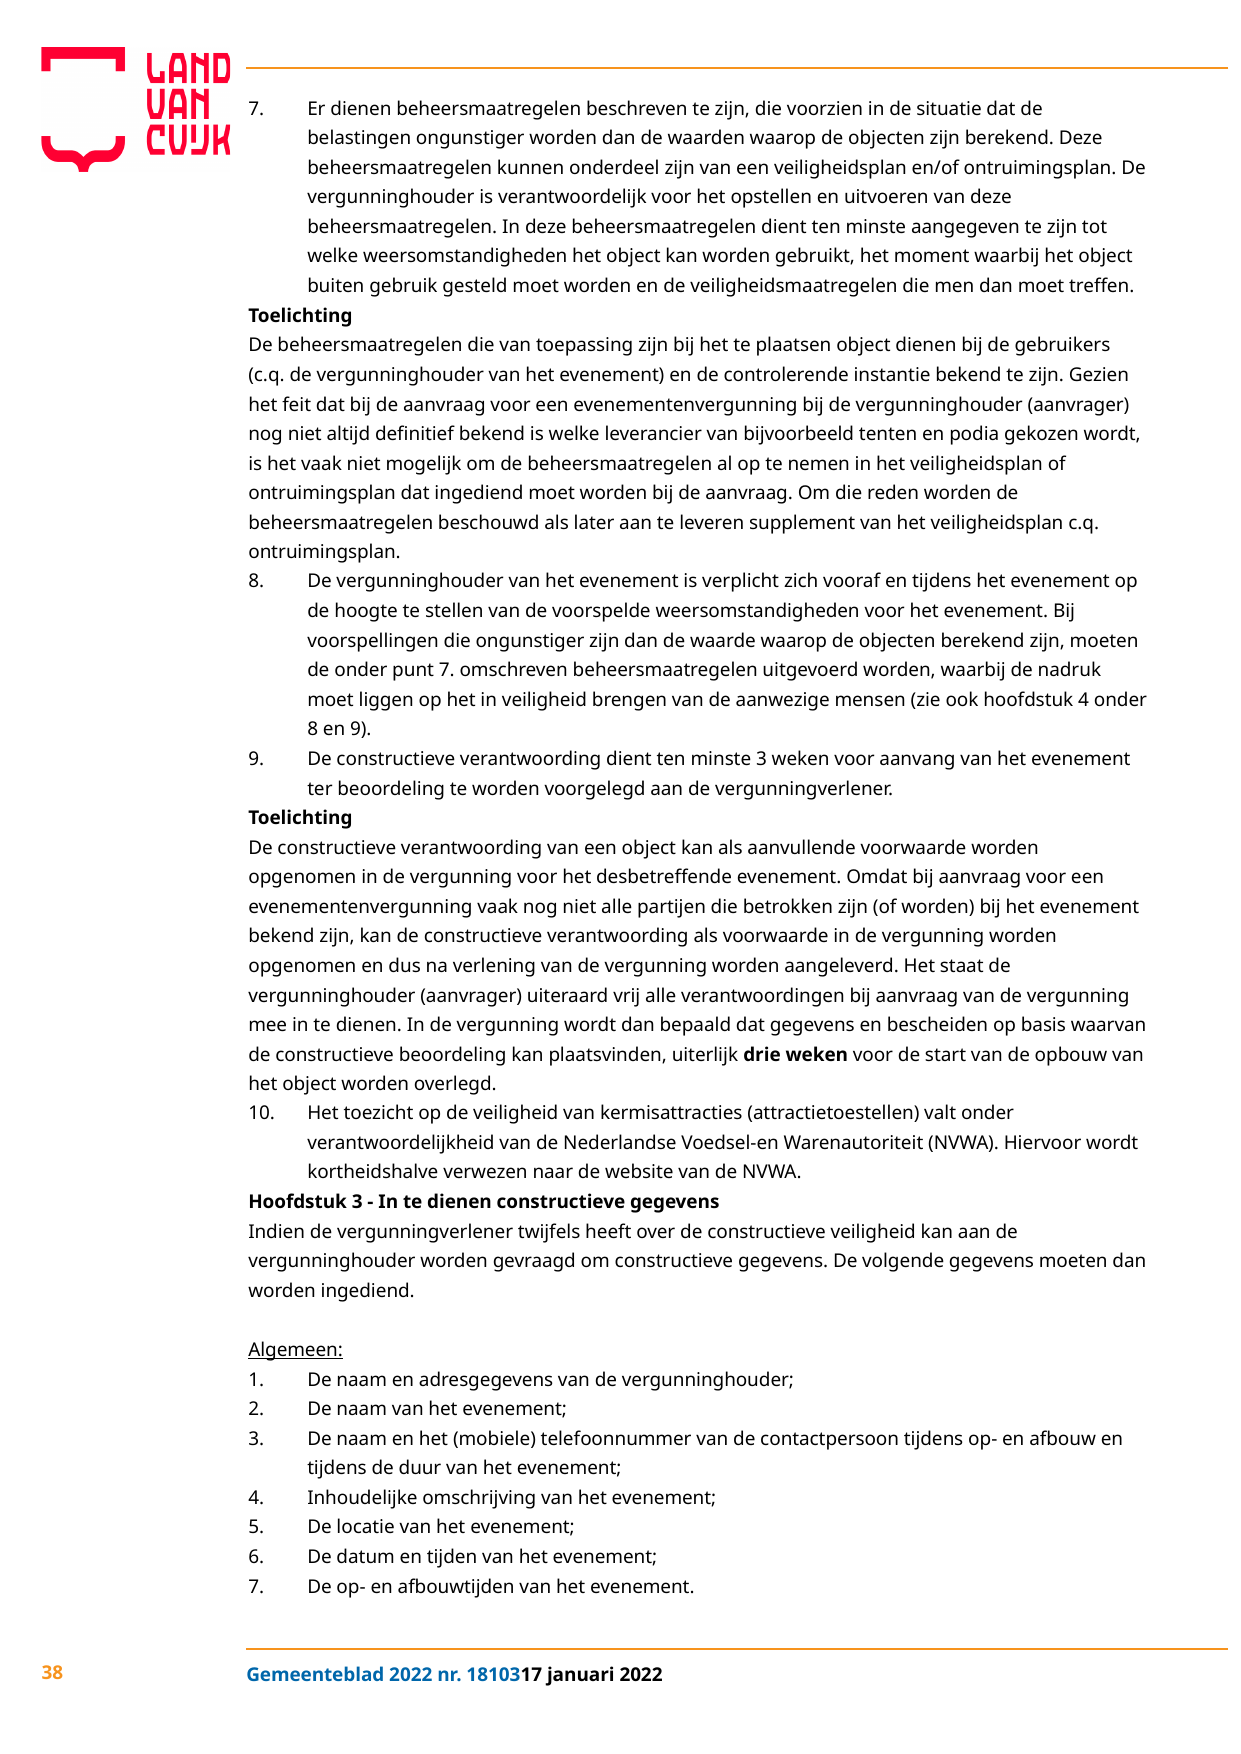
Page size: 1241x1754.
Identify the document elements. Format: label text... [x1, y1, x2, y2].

table_header Toelichting De beheersmaatregelen die van toepassing zijn bij het te plaatsen object dienen bij de gebruikers (c.q. de vergunninghouder van het evenement) en de controlerende instantie bekend te zijn. Gezien het feit dat bij de aanvraag voor een evenementenvergunning bij de vergunninghouder (aanvrager) nog niet altijd definitief bekend is welke leverancier van bijvoorbeeld tenten en podia gekozen wordt, is het vaak niet mogelijk om de beheersmaatregelen al op te nemen in het veiligheidsplan of ontruimingsplan dat ingediend moet worden bij de aanvraag. Om die reden worden de beheersmaatregelen beschouwd als later aan te leveren supplement van het veiligheidsplan c.q. ontruimingsplan. [248, 302, 1152, 564]
list Het toezicht op de veiligheid van kermisattracties (attractietoestellen) valt onder verantwoordelijkheid van de Nederlandse Voedsel-en Warenautoriteit (NVWA). Hiervoor wordt kortheidshalve verwezen naar de website van de NVWA. [248, 1099, 1152, 1184]
picture [41, 47, 231, 172]
text Indien de vergunningverlener twijfels heeft over de constructieve veiligheid kan aan de vergunninghouder worden gevraagd om constructieve gegevens. De volgende gegevens moeten dan worden ingediend. [248, 1218, 1152, 1303]
list De naam van het evenement; [248, 1395, 1152, 1421]
list De constructieve verantwoording dient ten minste 3 weken voor aanvang van het evenement ter beoordeling te worden voorgelegd aan de vergunningverlener. [248, 745, 1152, 800]
list De op- en afbouwtijden van het evenement. [248, 1573, 1152, 1599]
table_header Toelichting De constructieve verantwoording van een object kan als aanvullende voorwaarde worden opgenomen in de vergunning voor het desbetreffende evenement. Omdat bij aanvraag voor een evenementenvergunning vaak nog niet alle partijen die betrokken zijn (of worden) bij het evenement bekend zijn, kan de constructieve verantwoording als voorwaarde in de vergunning worden opgenomen en dus na verlening van de vergunning worden aangeleverd. Het staat de vergunninghouder (aanvrager) uiteraard vrij alle verantwoordingen bij aanvraag van de vergunning mee in te dienen. In de vergunning wordt dan bepaald dat gegevens en bescheiden op basis waarvan de constructieve beoordeling kan plaatsvinden, uiterlijk drie weken voor de start van de opbouw van het object worden overlegd. [248, 804, 1152, 1096]
list De naam en het (mobiele) telefoonnummer van de contactpersoon tijdens op- en afbouw en tijdens de duur van het evenement; [248, 1425, 1152, 1480]
list Inhoudelijke omschrijving van het evenement; [248, 1484, 1152, 1510]
list De datum en tijden van het evenement; [248, 1543, 1152, 1569]
text Algemeen: [248, 1336, 1152, 1362]
list De naam en adresgegevens van de vergunninghouder; [248, 1366, 1152, 1392]
list Er dienen beheersmaatregelen beschreven te zijn, die voorzien in de situatie dat de belastingen ongunstiger worden dan de waarden waarop de objecten zijn berekend. Deze beheersmaatregelen kunnen onderdeel zijn van een veiligheidsplan en/of ontruimingsplan. De vergunninghouder is verantwoordelijk voor het opstellen en uitvoeren van deze beheersmaatregelen. In deze beheersmaatregelen dient ten minste aangegeven te zijn tot welke weersomstandigheden het object kan worden gebruikt, het moment waarbij het object buiten gebruik gesteld moet worden en de veiligheidsmaatregelen die men dan moet treffen. [248, 95, 1152, 298]
list De locatie van het evenement; [248, 1514, 1152, 1539]
text Hoofdstuk 3 - In te dienen constructieve gegevens [248, 1188, 1152, 1214]
list De vergunninghouder van het evenement is verplicht zich vooraf en tijdens het evenement op de hoogte te stellen van de voorspelde weersomstandigheden voor het evenement. Bij voorspellingen die ongunstiger zijn dan de waarde waarop de objecten berekend zijn, moeten de onder punt 7. omschreven beheersmaatregelen uitgevoerd worden, waarbij de nadruk moet liggen op het in veiligheid brengen van de aanwezige mensen (zie ook hoofdstuk 4 onder 8 en 9). [248, 568, 1152, 741]
